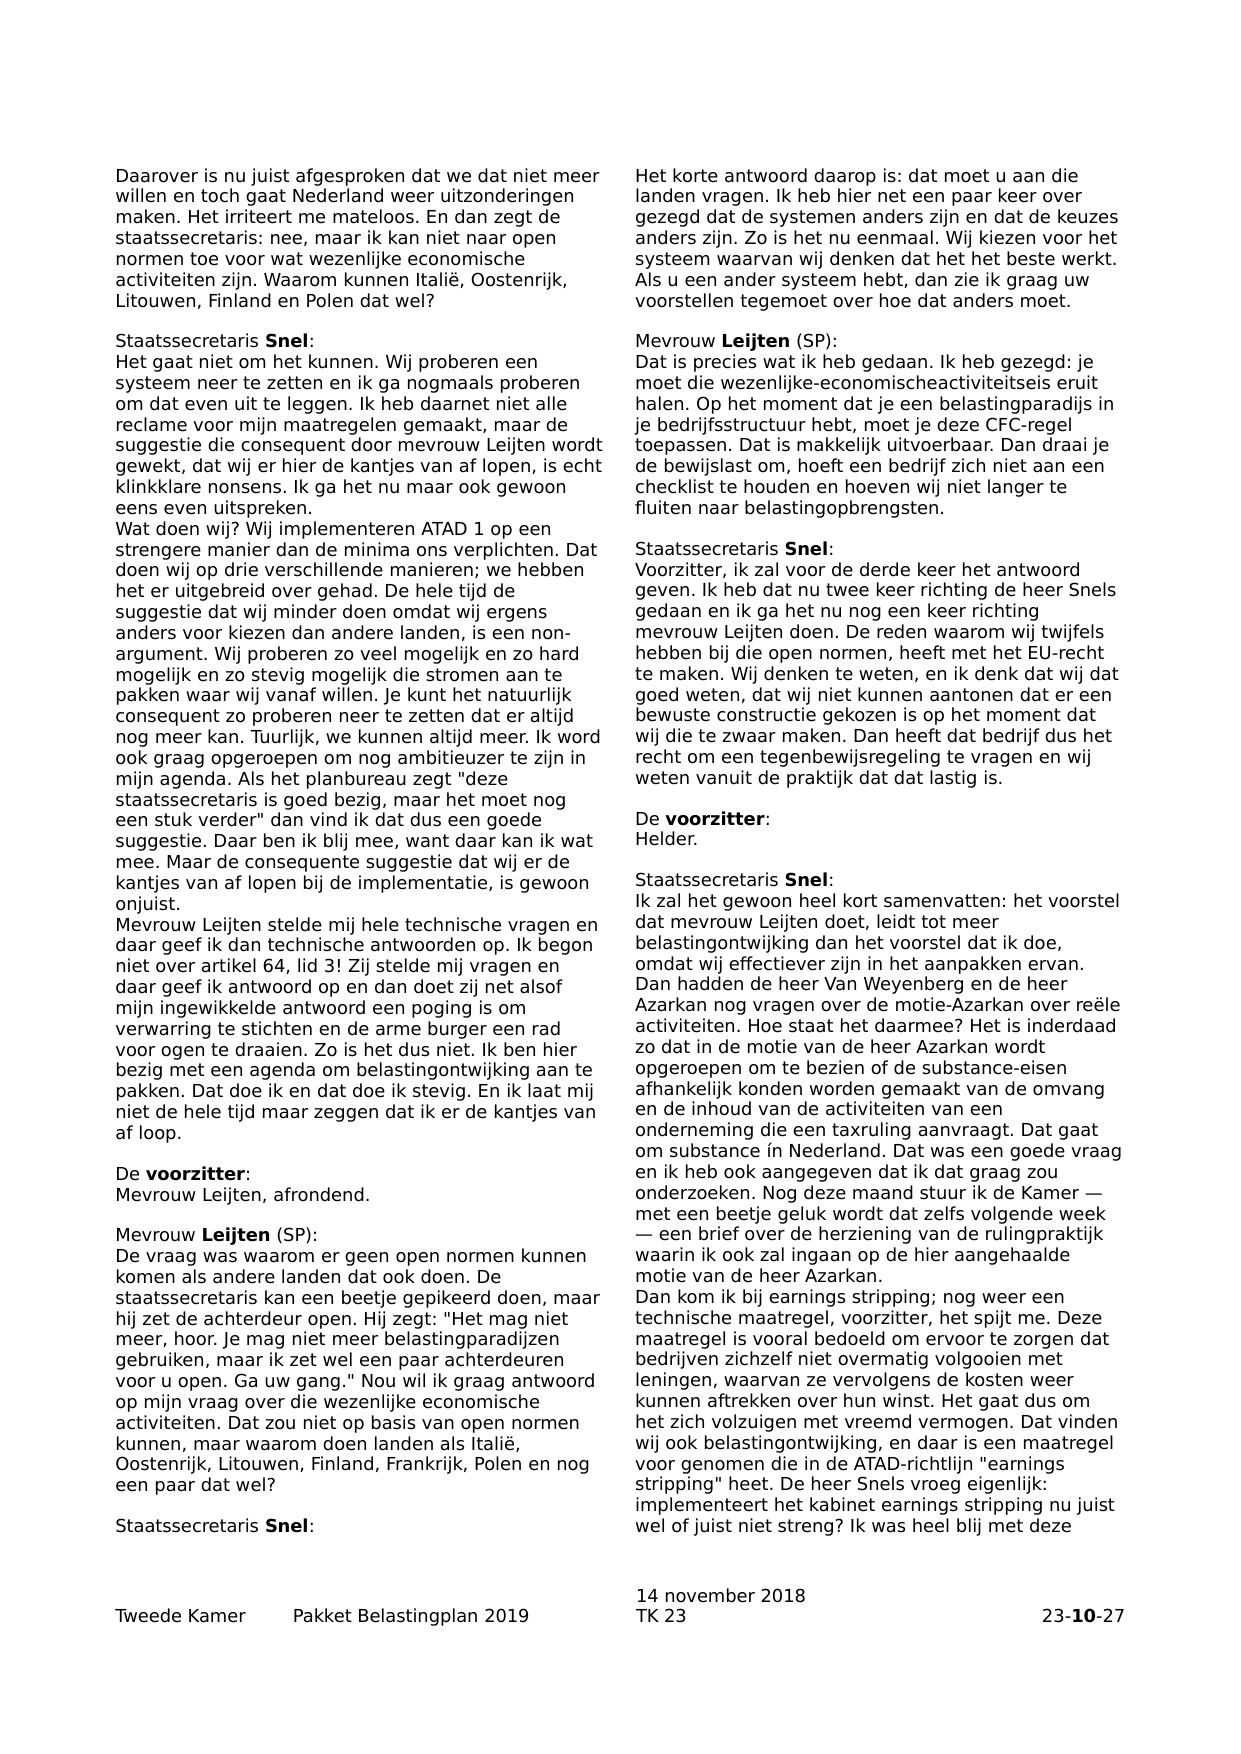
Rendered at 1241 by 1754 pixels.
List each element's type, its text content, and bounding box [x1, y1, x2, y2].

text De voorzitter: [115, 1163, 605, 1184]
text Ik zal het gewoon heel kort samenvatten: het voorstel dat mevrouw Leijten doet, leidt tot meer belastingontwijking dan het voorstel dat ik doe, omdat wij effectiever zijn in het aanpakken ervan. Dan hadden de heer Van Weyenberg en de heer Azarkan nog vragen over de motie-Azarkan over reële activiteiten. Hoe staat het daarmee? Het is inderdaad zo dat in de motie van de heer Azarkan wordt opgeroepen om te bezien of de substance-eisen afhankelijk konden worden gemaakt van de omvang en de inhoud van de activiteiten van een onderneming die een taxruling aanvraagt. Dat gaat om substance ín Nederland. Dat was een goede vraag en ik heb ook aangegeven dat ik dat graag zou onderzoeken. Nog deze maand stuur ik de Kamer — met een beetje geluk wordt dat zelfs volgende week — een brief over de herziening van de rulingpraktijk waarin ik ook zal ingaan op de hier aangehaalde motie van de heer Azarkan. [635, 891, 1125, 1287]
text Staatssecretaris Snel: [635, 538, 1125, 559]
text Dat is precies wat ik heb gedaan. Ik heb gezegd: je moet die wezenlijke-economischeactiviteitseis eruit halen. Op het moment dat je een belastingparadijs in je bedrijfsstructuur hebt, moet je deze CFC-regel toepassen. Dat is makkelijk uitvoerbaar. Dan draai je de bewijslast om, hoeft een bedrijf zich niet aan een checklist te houden en hoeven wij niet langer te fluiten naar belastingopbrengsten. [635, 352, 1125, 518]
text Staatssecretaris Snel: [115, 331, 605, 352]
text Het korte antwoord daarop is: dat moet u aan die landen vragen. Ik heb hier net een paar keer over gezegd dat de systemen anders zijn en dat de keuzes anders zijn. Zo is het nu eenmaal. Wij kiezen voor het systeem waarvan wij denken dat het het beste werkt. Als u een ander systeem hebt, dan zie ik graag uw voorstellen tegemoet over hoe dat anders moet. [635, 165, 1125, 311]
text Mevrouw Leijten (SP): [635, 331, 1125, 352]
text Mevrouw Leijten stelde mij hele technische vragen en daar geef ik dan technische antwoorden op. Ik begon niet over artikel 64, lid 3! Zij stelde mij vragen en daar geef ik antwoord op en dan doet zij net alsof mijn ingewikkelde antwoord een poging is om verwarring te stichten en de arme burger een rad voor ogen te draaien. Zo is het dus niet. Ik ben hier bezig met een agenda om belastingontwijking aan te pakken. Dat doe ik en dat doe ik stevig. En ik laat mij niet de hele tijd maar zeggen dat ik er de kantjes van af loop. [115, 914, 605, 1143]
text Mevrouw Leijten, afrondend. [115, 1184, 605, 1205]
text Staatssecretaris Snel: [115, 1516, 605, 1537]
text Het gaat niet om het kunnen. Wij proberen een systeem neer te zetten en ik ga nogmaals proberen om dat even uit te leggen. Ik heb daarnet niet alle reclame voor mijn maatregelen gemaakt, maar de suggestie die consequent door mevrouw Leijten wordt gewekt, dat wij er hier de kantjes van af lopen, is echt klinkklare nonsens. Ik ga het nu maar ook gewoon eens even uitspreken. [115, 352, 605, 518]
text Mevrouw Leijten (SP): [115, 1225, 605, 1246]
text Daarover is nu juist afgesproken dat we dat niet meer willen en toch gaat Nederland weer uitzonderingen maken. Het irriteert me mateloos. En dan zegt de staatssecretaris: nee, maar ik kan niet naar open normen toe voor wat wezenlijke economische activiteiten zijn. Waarom kunnen Italië, Oostenrijk, Litouwen, Finland en Polen dat wel? [115, 165, 605, 311]
text Voorzitter, ik zal voor de derde keer het antwoord geven. Ik heb dat nu twee keer richting de heer Snels gedaan en ik ga het nu nog een keer richting mevrouw Leijten doen. De reden waarom wij twijfels hebben bij die open normen, heeft met het EU-recht te maken. Wij denken te weten, en ik denk dat wij dat goed weten, dat wij niet kunnen aantonen dat er een bewuste constructie gekozen is op het moment dat wij die te zwaar maken. Dan heeft dat bedrijf dus het recht om een tegenbewijsregeling te vragen en wij weten vanuit de praktijk dat dat lastig is. [635, 559, 1125, 788]
text Helder. [635, 829, 1125, 850]
text De vraag was waarom er geen open normen kunnen komen als andere landen dat ook doen. De staatssecretaris kan een beetje gepikeerd doen, maar hij zet de achterdeur open. Hij zegt: "Het mag niet meer, hoor. Je mag niet meer belastingparadijzen gebruiken, maar ik zet wel een paar achterdeuren voor u open. Ga uw gang." Nou wil ik graag antwoord op mijn vraag over die wezenlijke economische activiteiten. Dat zou niet op basis van open normen kunnen, maar waarom doen landen als Italië, Oostenrijk, Litouwen, Finland, Frankrijk, Polen en nog een paar dat wel? [115, 1246, 605, 1496]
text Dan kom ik bij earnings stripping; nog weer een technische maatregel, voorzitter, het spijt me. Deze maatregel is vooral bedoeld om ervoor te zorgen dat bedrijven zichzelf niet overmatig volgooien met leningen, waarvan ze vervolgens de kosten weer kunnen aftrekken over hun winst. Het gaat dus om het zich volzuigen met vreemd vermogen. Dat vinden wij ook belastingontwijking, en daar is een maatregel voor genomen die in de ATAD-richtlijn "earnings stripping" heet. De heer Snels vroeg eigenlijk: implementeert het kabinet earnings stripping nu juist wel of juist niet streng? Ik was heel blij met deze [635, 1287, 1125, 1537]
text Staatssecretaris Snel: [635, 870, 1125, 891]
text Wat doen wij? Wij implementeren ATAD 1 op een strengere manier dan de minima ons verplichten. Dat doen wij op drie verschillende manieren; we hebben het er uitgebreid over gehad. De hele tijd de suggestie dat wij minder doen omdat wij ergens anders voor kiezen dan andere landen, is een non-argument. Wij proberen zo veel mogelijk en zo hard mogelijk en zo stevig mogelijk die stromen aan te pakken waar wij vanaf willen. Je kunt het natuurlijk consequent zo proberen neer te zetten dat er altijd nog meer kan. Tuurlijk, we kunnen altijd meer. Ik word ook graag opgeroepen om nog ambitieuzer te zijn in mijn agenda. Als het planbureau zegt "deze staatssecretaris is goed bezig, maar het moet nog een stuk verder" dan vind ik dat dus een goede suggestie. Daar ben ik blij mee, want daar kan ik wat mee. Maar de consequente suggestie dat wij er de kantjes van af lopen bij de implementatie, is gewoon onjuist. [115, 518, 605, 914]
text De voorzitter: [635, 808, 1125, 829]
